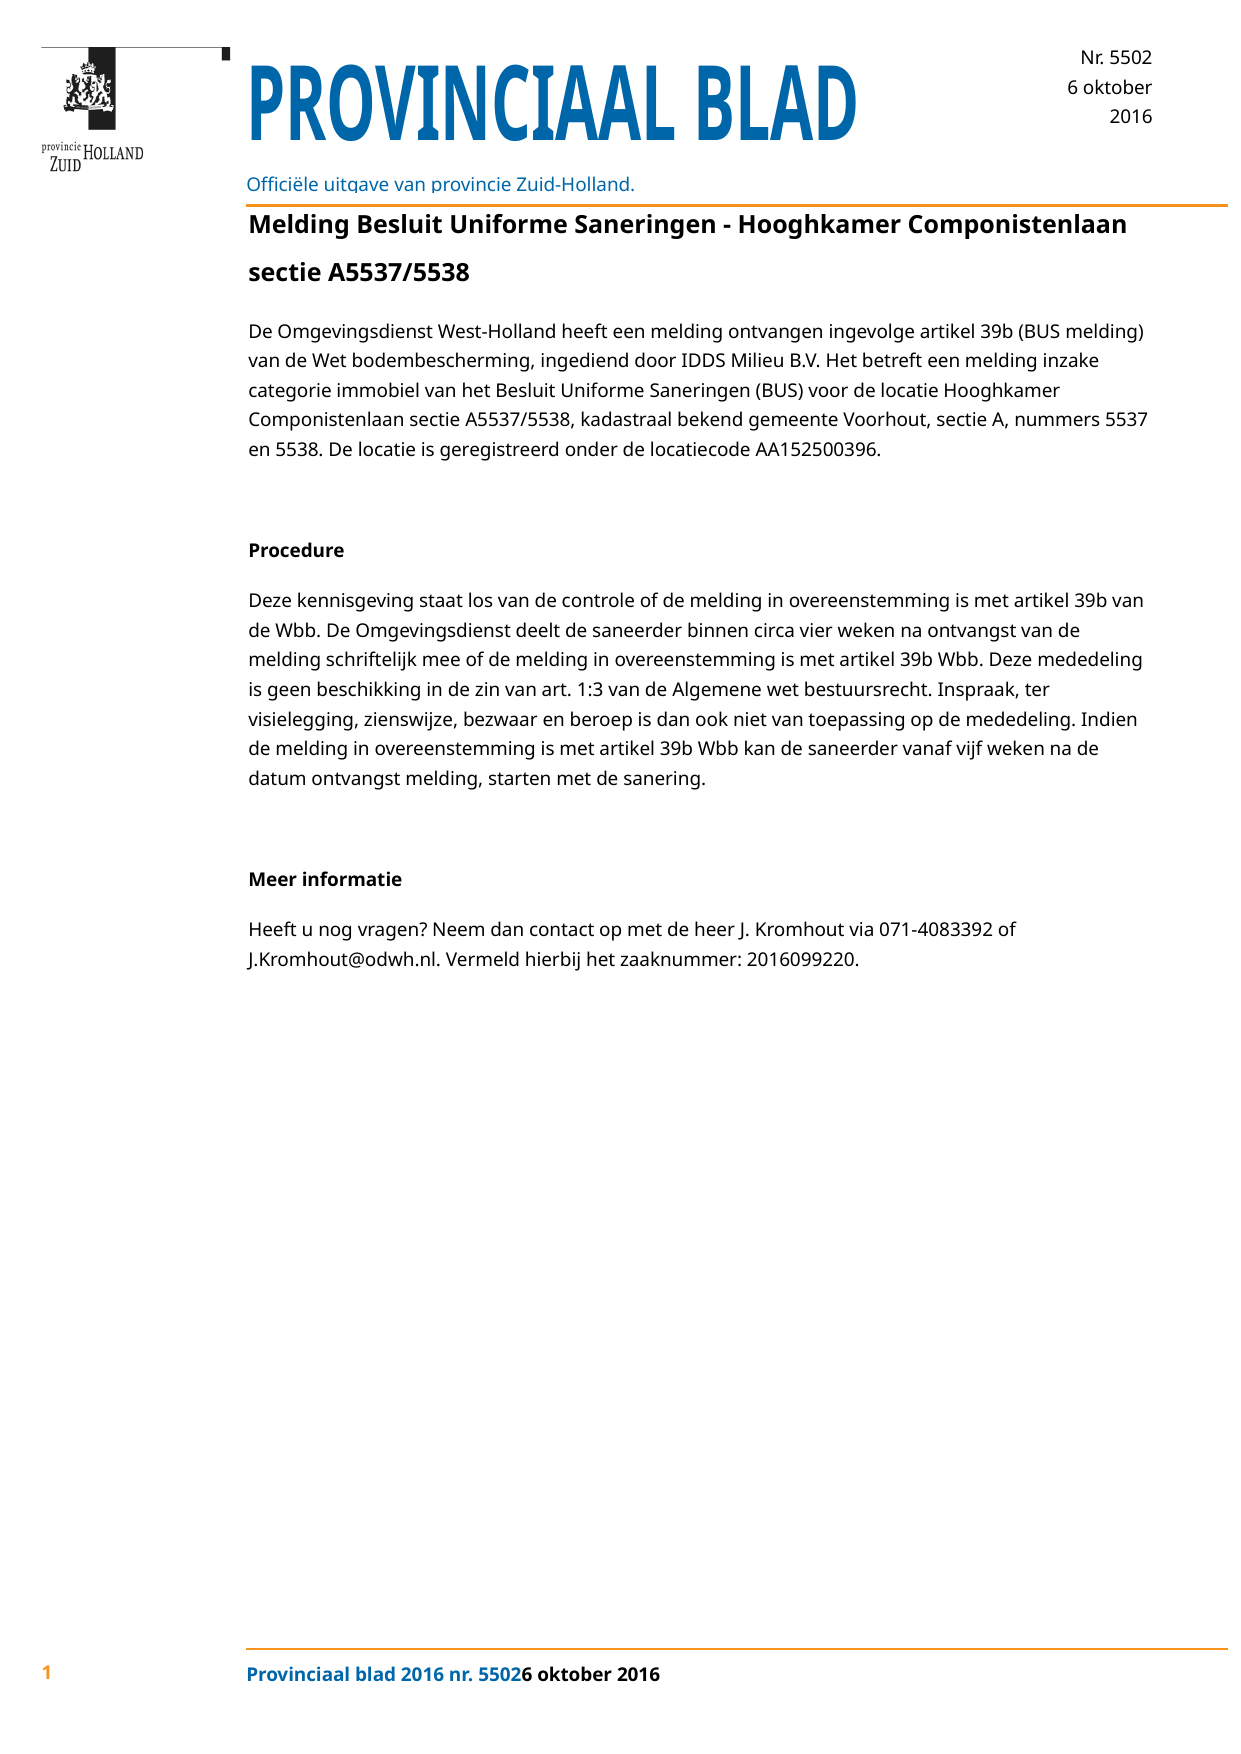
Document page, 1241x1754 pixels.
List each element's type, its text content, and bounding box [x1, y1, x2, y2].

text De Omgevingsdienst West-Holland heeft een melding ontvangen ingevolge artikel 39b (BUS melding) van de Wet bodembescherming, ingediend door IDDS Milieu B.V. Het betreft een melding inzake categorie immobiel van het Besluit Uniforme Saneringen (BUS) voor de locatie Hooghkamer Componistenlaan sectie A5537/5538, kadastraal bekend gemeente Voorhout, sectie A, nummers 5537 en 5538. De locatie is geregistreerd onder de locatiecode AA152500396. [248, 318, 1152, 462]
text Heeft u nog vragen? Neem dan contact op met de heer J. Kromhout via 071-4083392 of J.Kromhout@odwh.nl. Vermeld hierbij het zaaknummer: 2016099220. [248, 916, 1152, 972]
text Meer informatie [248, 866, 1152, 892]
text Deze kennisgeving staat los van de controle of de melding in overeenstemming is met artikel 39b van de Wbb. De Omgevingsdienst deelt de saneerder binnen circa vier weken na ontvangst van de melding schriftelijk mee of de melding in overeenstemming is met artikel 39b Wbb. Deze mededeling is geen beschikking in de zin van art. 1:3 van de Algemene wet bestuursrecht. Inspraak, ter visielegging, zienswijze, bezwaar en beroep is dan ook niet van toepassing op de mededeling. Indien de melding in overeenstemming is met artikel 39b Wbb kan de saneerder vanaf vijf weken na de datum ontvangst melding, starten met de sanering. [248, 587, 1152, 791]
text Melding Besluit Uniforme Saneringen - Hooghkamer Componistenlaan sectie A5537/5538 [248, 207, 1152, 288]
picture [41, 47, 231, 172]
text Procedure [248, 537, 1152, 563]
